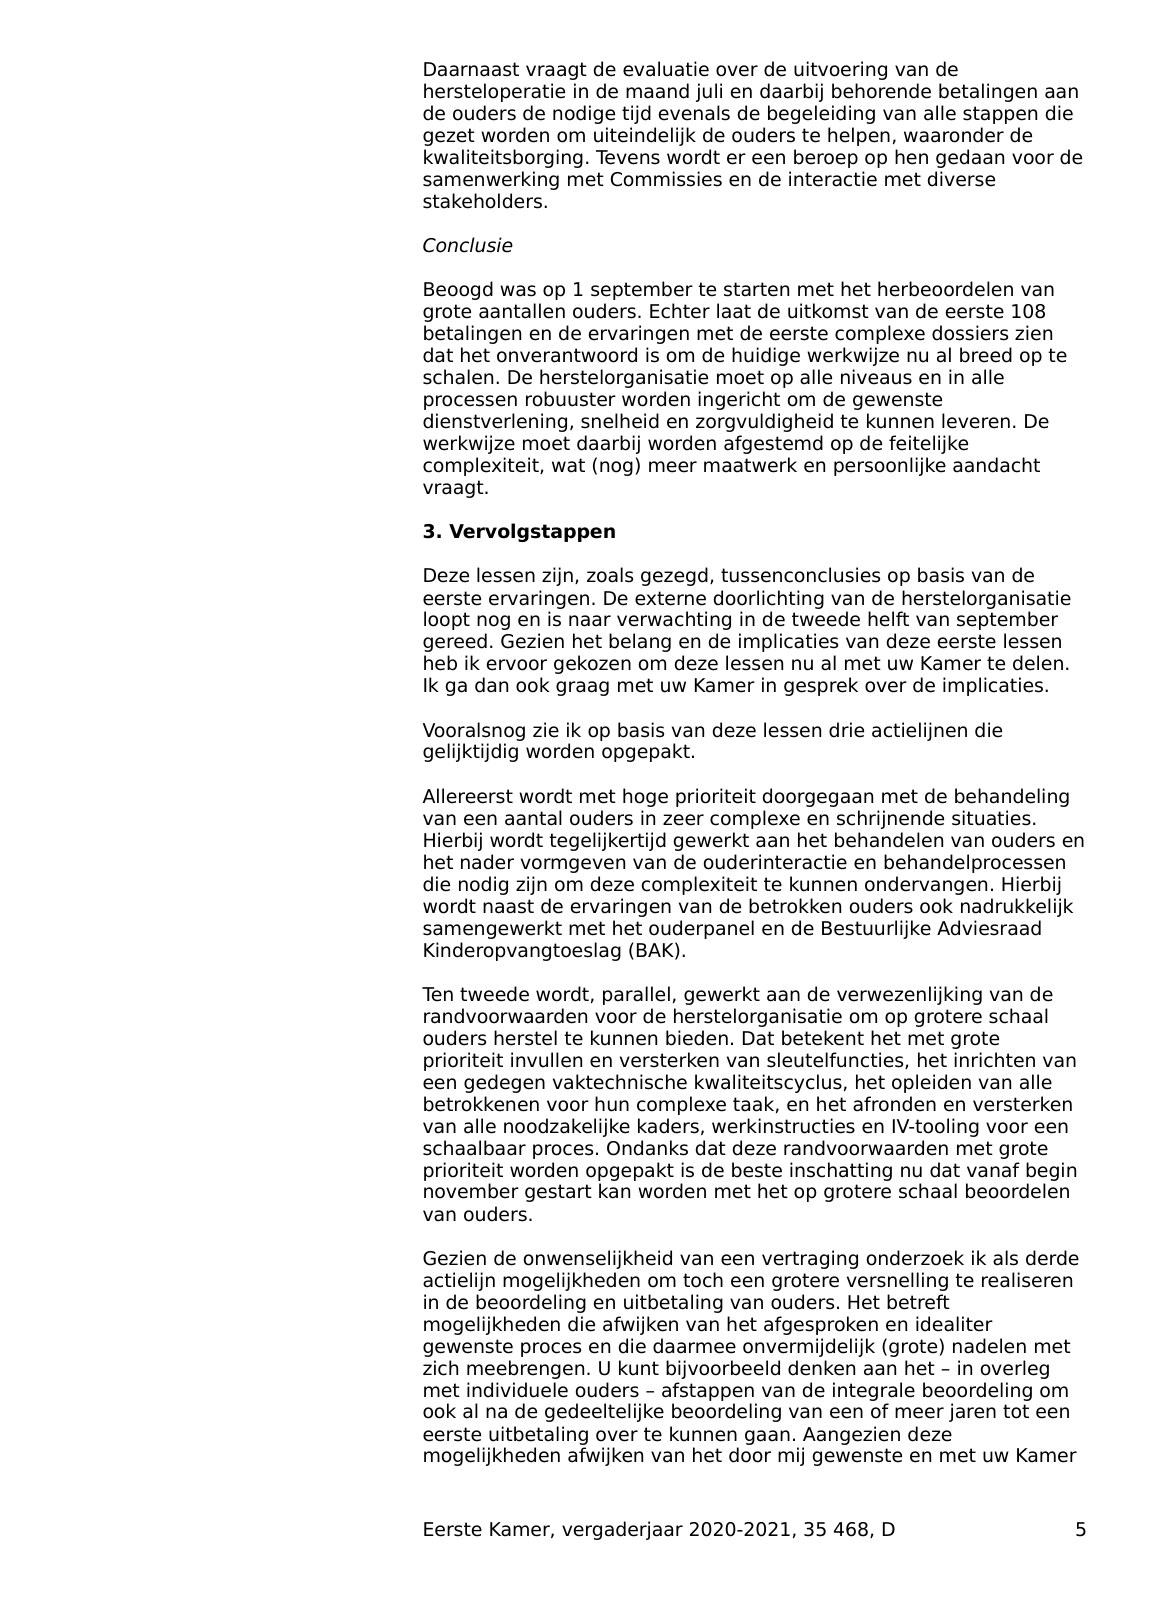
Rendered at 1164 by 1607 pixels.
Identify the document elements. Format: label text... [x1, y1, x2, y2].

text Beoogd was op 1 september te starten met het herbeoordelen van grote aantallen ouders. Echter laat de uitkomst van de eerste 108 betalingen en de ervaringen met de eerste complexe dossiers zien dat het onverantwoord is om de huidige werkwijze nu al breed op te schalen. De herstelorganisatie moet op alle niveaus en in alle processen robuuster worden ingericht om de gewenste dienstverlening, snelheid en zorgvuldigheid te kunnen leveren. De werkwijze moet daarbij worden afgestemd op de feitelijke complexiteit, wat (nog) meer maatwerk en persoonlijke aandacht vraagt. [422, 279, 1087, 499]
text Allereerst wordt met hoge prioriteit doorgegaan met de behandeling van een aantal ouders in zeer complexe en schrijnende situaties. Hierbij wordt tegelijkertijd gewerkt aan het behandelen van ouders en het nader vormgeven van de ouderinteractie en behandelprocessen die nodig zijn om deze complexiteit te kunnen ondervangen. Hierbij wordt naast de ervaringen van de betrokken ouders ook nadrukkelijk samengewerkt met het ouderpanel en de Bestuurlijke Adviesraad Kinderopvangtoeslag (BAK). [422, 786, 1087, 961]
text Gezien de onwenselijkheid van een vertraging onderzoek ik als derde actielijn mogelijkheden om toch een grotere versnelling te realiseren in de beoordeling en uitbetaling van ouders. Het betreft mogelijkheden die afwijken van het afgesproken en idealiter gewenste proces en die daarmee onvermijdelijk (grote) nadelen met zich meebrengen. U kunt bijvoorbeeld denken aan het – in overleg met individuele ouders – afstappen van de integrale beoordeling om ook al na de gedeeltelijke beoordeling van een of meer jaren tot een eerste uitbetaling over te kunnen gaan. Aangezien deze mogelijkheden afwijken van het door mij gewenste en met uw Kamer [422, 1248, 1087, 1467]
text Deze lessen zijn, zoals gezegd, tussenconclusies op basis van de eerste ervaringen. De externe doorlichting van de herstelorganisatie loopt nog en is naar verwachting in de tweede helft van september gereed. Gezien het belang en de implicaties van deze eerste lessen heb ik ervoor gekozen om deze lessen nu al met uw Kamer te delen. Ik ga dan ook graag met uw Kamer in gesprek over de implicaties. [422, 565, 1087, 697]
text Daarnaast vraagt de evaluatie over de uitvoering van de hersteloperatie in de maand juli en daarbij behorende betalingen aan de ouders de nodige tijd evenals de begeleiding van alle stappen die gezet worden om uiteindelijk de ouders te helpen, waaronder de kwaliteitsborging. Tevens wordt er een beroep op hen gedaan voor de samenwerking met Commissies en de interactie met diverse stakeholders. [422, 59, 1087, 213]
text Vooralsnog zie ik op basis van deze lessen drie actielijnen die gelijktijdig worden opgepakt. [422, 719, 1087, 763]
subtitle 3. Vervolgstappen [422, 521, 1087, 543]
subtitle Conclusie [422, 235, 1087, 257]
text Ten tweede wordt, parallel, gewerkt aan de verwezenlijking van de randvoorwaarden voor de herstelorganisatie om op grotere schaal ouders herstel te kunnen bieden. Dat betekent het met grote prioriteit invullen en versterken van sleutelfuncties, het inrichten van een gedegen vaktechnische kwaliteitscyclus, het opleiden van alle betrokkenen voor hun complexe taak, en het afronden en versterken van alle noodzakelijke kaders, werkinstructies en IV-tooling voor een schaalbaar proces. Ondanks dat deze randvoorwaarden met grote prioriteit worden opgepakt is de beste inschatting nu dat vanaf begin november gestart kan worden met het op grotere schaal beoordelen van ouders. [422, 984, 1087, 1225]
